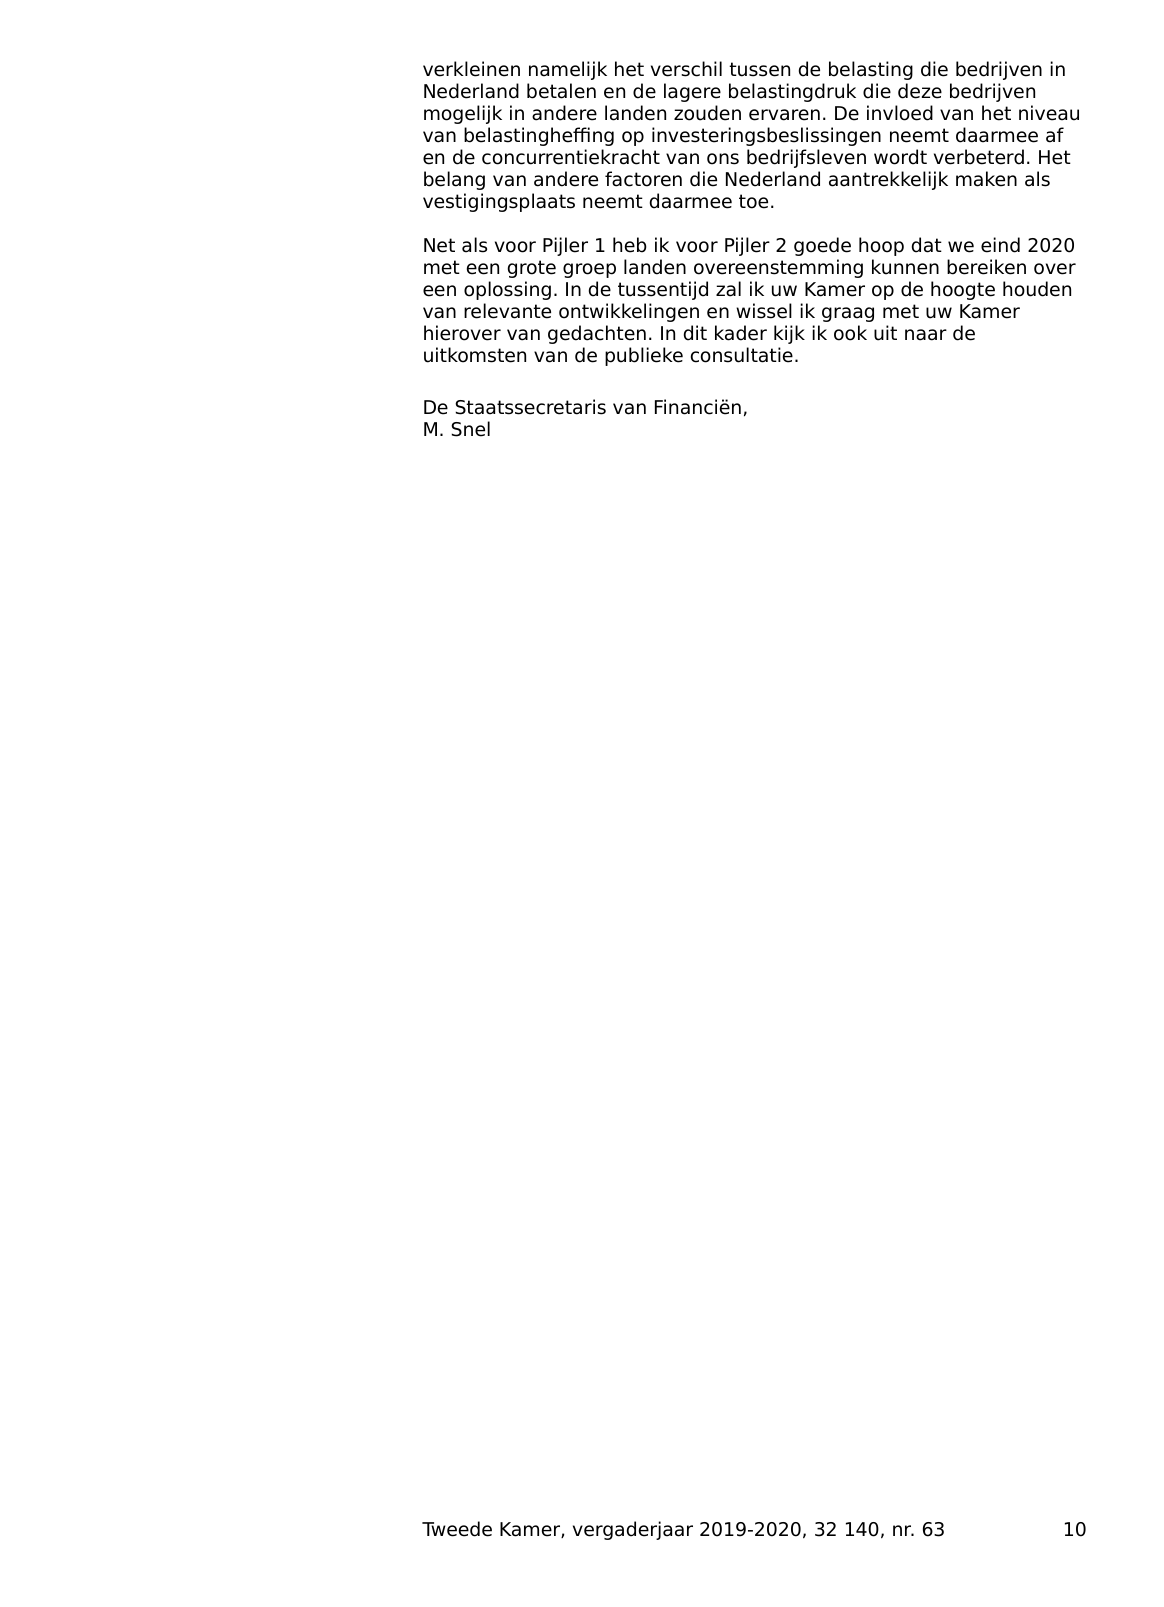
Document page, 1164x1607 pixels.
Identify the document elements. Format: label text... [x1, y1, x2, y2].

text verkleinen namelijk het verschil tussen de belasting die bedrijven in Nederland betalen en de lagere belastingdruk die deze bedrijven mogelijk in andere landen zouden ervaren. De invloed van het niveau van belastingheffing op investeringsbeslissingen neemt daarmee af en de concurrentiekracht van ons bedrijfsleven wordt verbeterd. Het belang van andere factoren die Nederland aantrekkelijk maken als vestigingsplaats neemt daarmee toe. [422, 59, 1087, 213]
text De Staatssecretaris van Financiën, M. Snel [422, 397, 1087, 441]
text Net als voor Pijler 1 heb ik voor Pijler 2 goede hoop dat we eind 2020 met een grote groep landen overeenstemming kunnen bereiken over een oplossing. In de tussentijd zal ik uw Kamer op de hoogte houden van relevante ontwikkelingen en wissel ik graag met uw Kamer hierover van gedachten. In dit kader kijk ik ook uit naar de uitkomsten van de publieke consultatie. [422, 235, 1087, 367]
